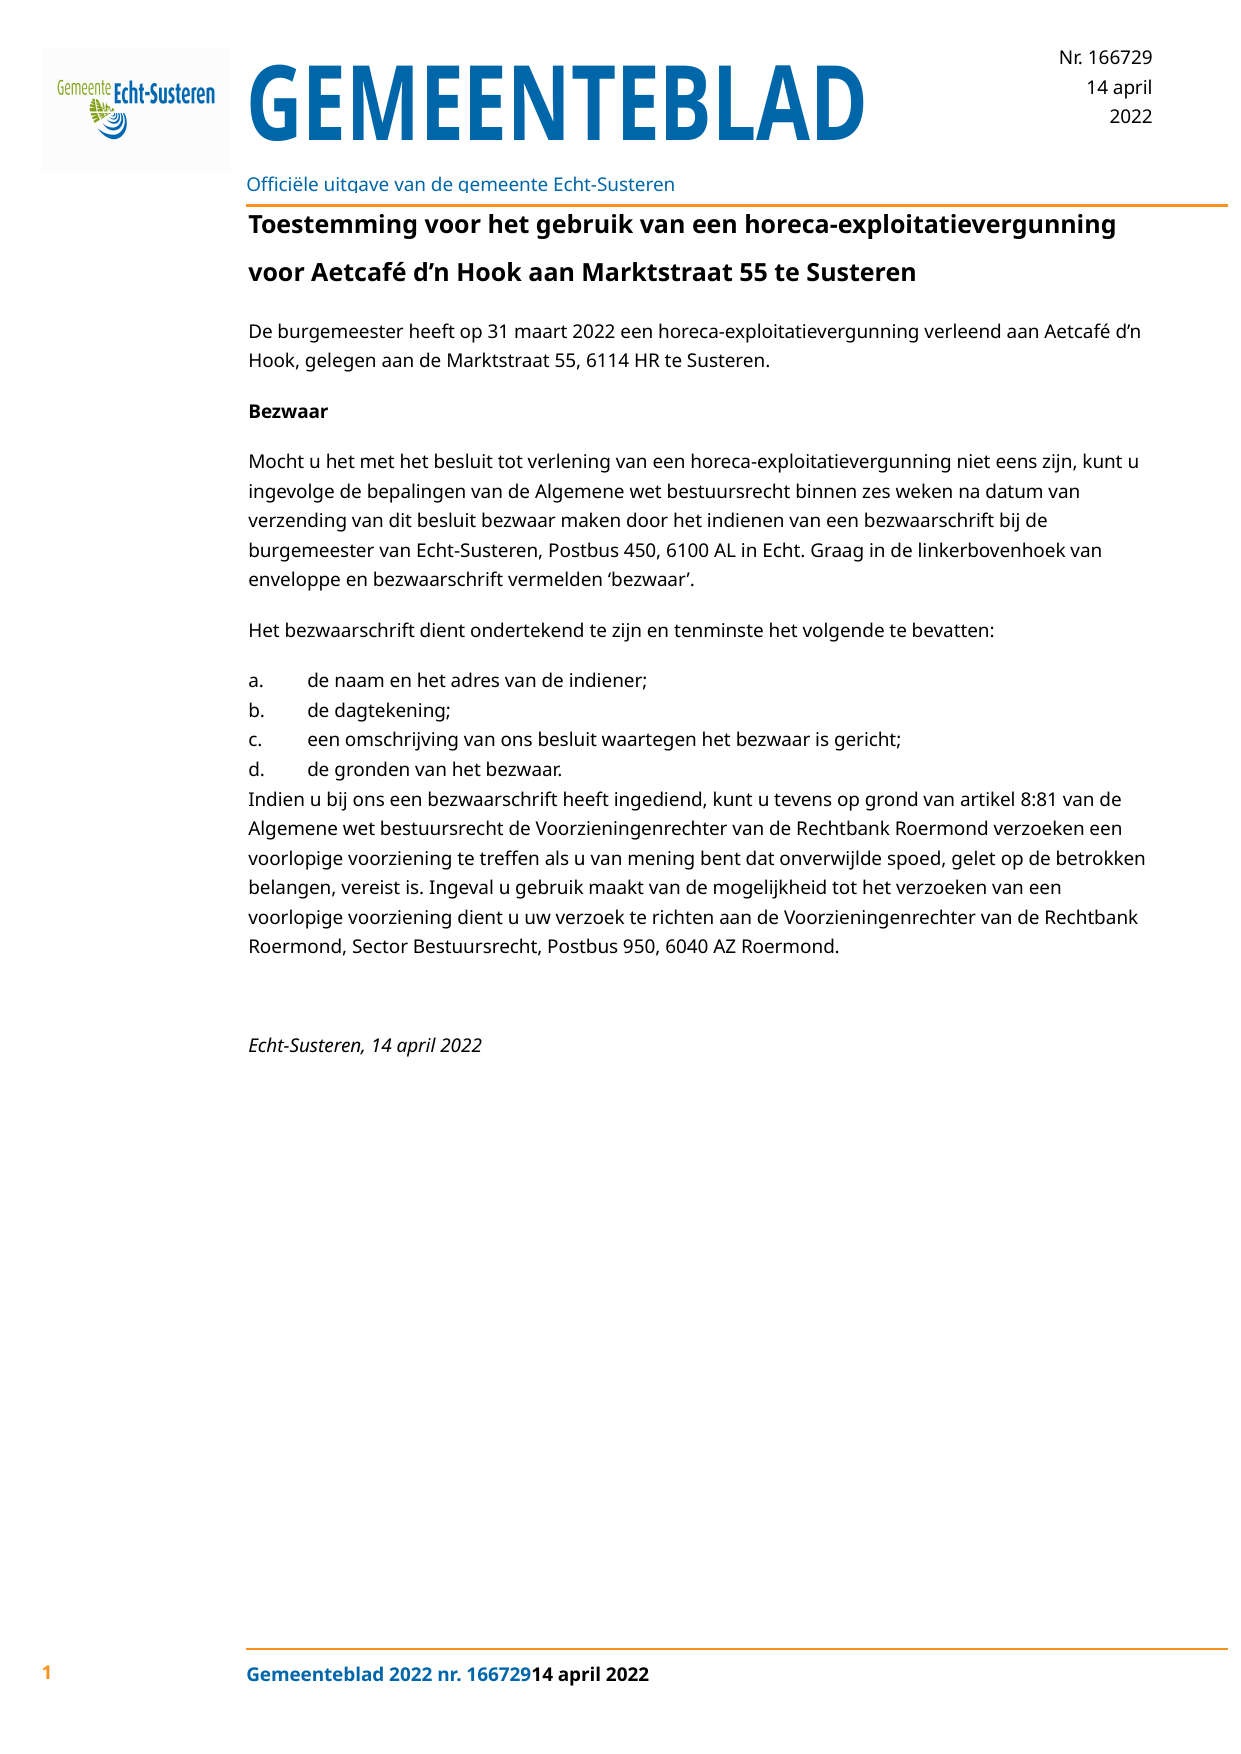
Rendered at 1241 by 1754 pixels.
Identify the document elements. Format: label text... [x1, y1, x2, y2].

text Mocht u het met het besluit tot verlening van een horeca-exploitatievergunning niet eens zijn, kunt u ingevolge de bepalingen van de Algemene wet bestuursrecht binnen zes weken na datum van verzending van dit besluit bezwaar maken door het indienen van een bezwaarschrift bij de burgemeester van Echt-Susteren, Postbus 450, 6100 AL in Echt. Graag in de linkerbovenhoek van enveloppe en bezwaarschrift vermelden ‘bezwaar’. [248, 448, 1152, 592]
list de gronden van het bezwaar. [248, 756, 1152, 782]
picture [41, 47, 231, 172]
list de dagtekening; [248, 697, 1152, 723]
text Indien u bij ons een bezwaarschrift heeft ingediend, kunt u tevens op grond van artikel 8:81 van de Algemene wet bestuursrecht de Voorzieningenrechter van de Rechtbank Roermond verzoeken een voorlopige voorziening te treffen als u van mening bent dat onverwijlde spoed, gelet op de betrokken belangen, vereist is. Ingeval u gebruik maakt van de mogelijkheid tot het verzoeken van een voorlopige voorziening dient u uw verzoek te richten aan de Voorzieningenrechter van de Rechtbank Roermond, Sector Bestuursrecht, Postbus 950, 6040 AZ Roermond. [248, 786, 1152, 959]
text Het bezwaarschrift dient ondertekend te zijn en tenminste het volgende te bevatten: [248, 617, 1152, 643]
text Toestemming voor het gebruik van een horeca-exploitatievergunning voor Aetcafé d’n Hook aan Marktstraat 55 te Susteren [248, 207, 1152, 288]
text Echt-Susteren, 14 april 2022 [248, 1032, 1152, 1058]
text Bezwaar [248, 398, 1152, 424]
text De burgemeester heeft op 31 maart 2022 een horeca-exploitatievergunning verleend aan Aetcafé d’n Hook, gelegen aan de Marktstraat 55, 6114 HR te Susteren. [248, 318, 1152, 373]
list een omschrijving van ons besluit waartegen het bezwaar is gericht; [248, 727, 1152, 752]
list de naam en het adres van de indiener; [248, 667, 1152, 693]
